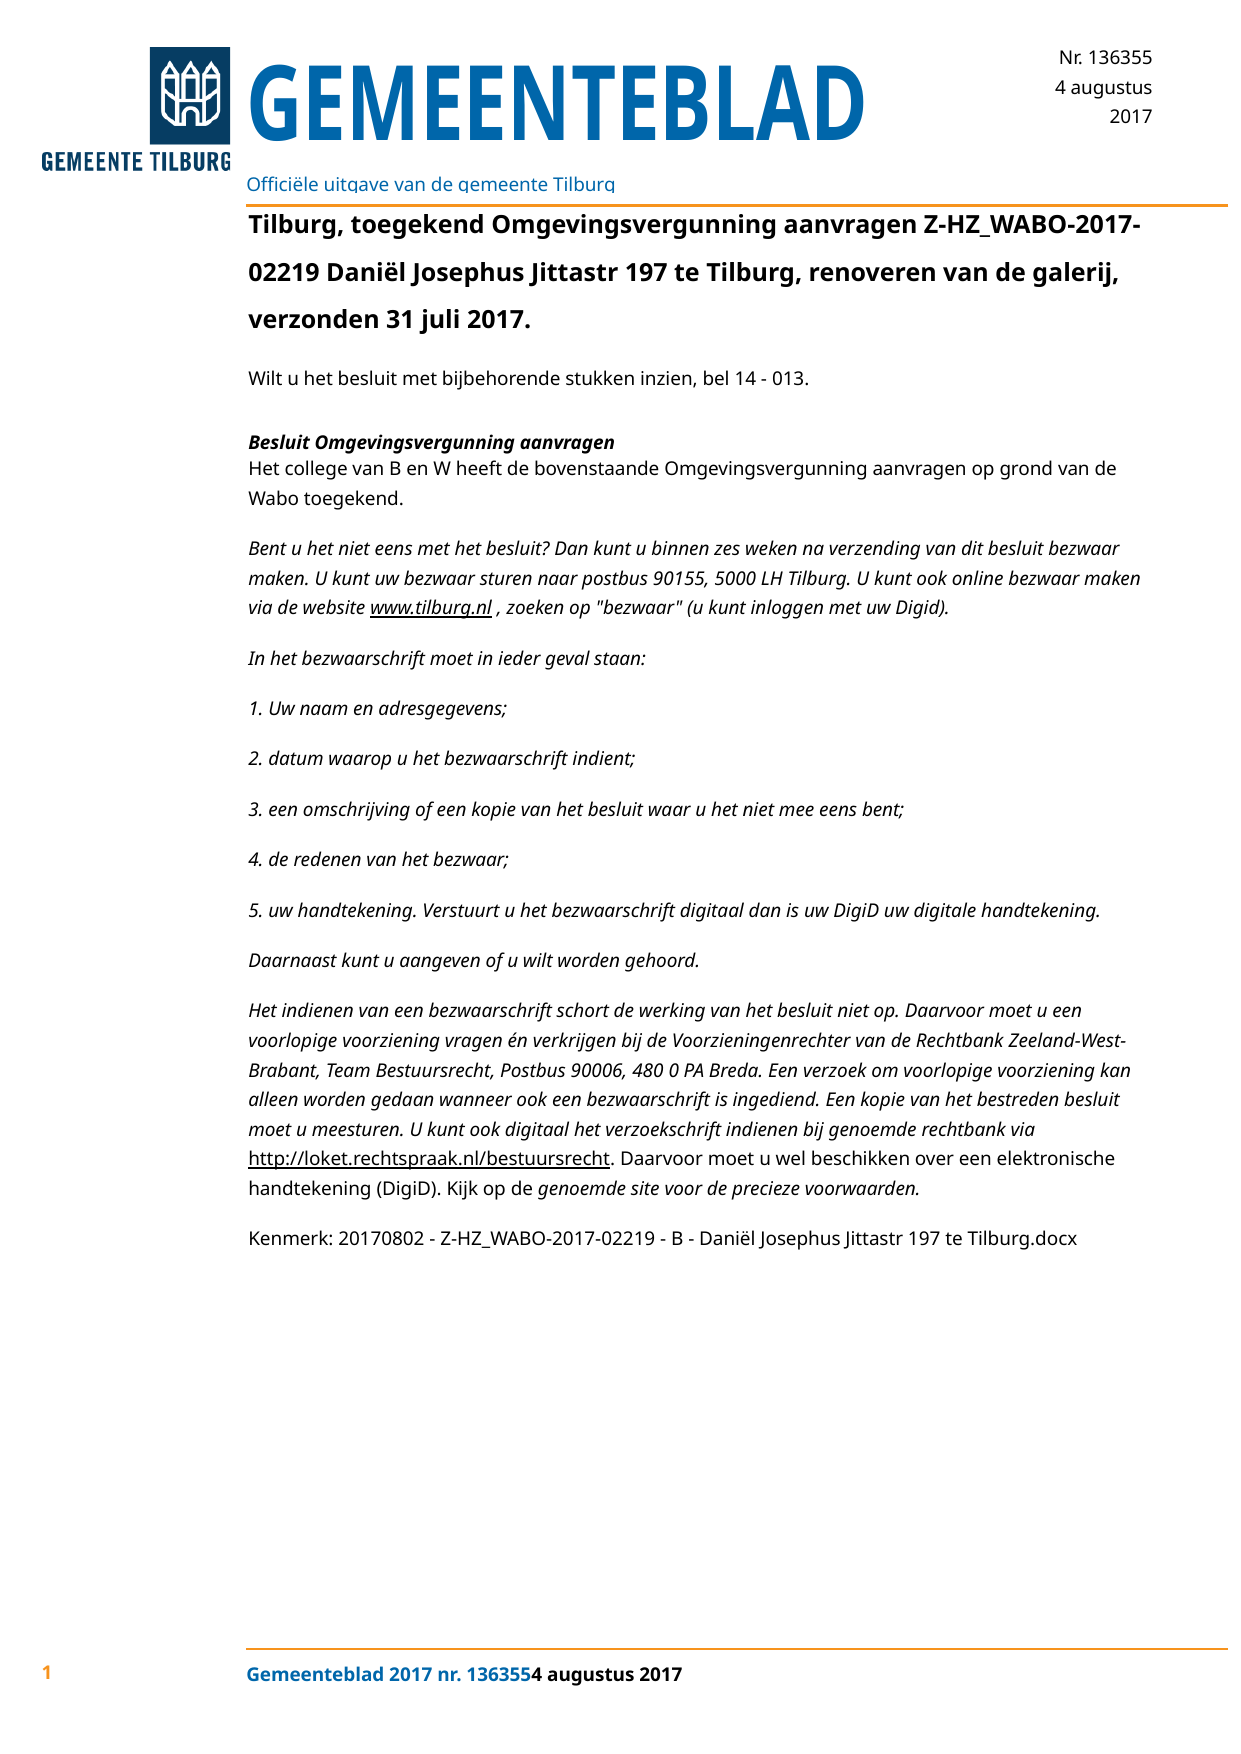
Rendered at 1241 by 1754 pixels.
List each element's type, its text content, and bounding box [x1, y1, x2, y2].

text Het college van B en W heeft de bovenstaande Omgevingsvergunning aanvragen op grond van de Wabo toegekend. [248, 455, 1152, 511]
text Daarnaast kunt u aangeven of u wilt worden gehoord. [248, 947, 1152, 973]
text 1. Uw naam en adresgegevens; [248, 695, 1152, 721]
text Kenmerk: 20170802 - Z-HZ_WABO-2017-02219 - B - Daniël Josephus Jittastr 197 te Tilburg.docx [248, 1226, 1152, 1251]
text 2. datum waarop u het bezwaarschrift indient; [248, 746, 1152, 771]
text 4. de redenen van het bezwaar; [248, 846, 1152, 872]
picture [41, 47, 231, 172]
text Wilt u het besluit met bijbehorende stukken inzien, bel 14 - 013. [248, 366, 1152, 391]
text Besluit Omgevingsvergunning aanvragen [248, 429, 1152, 455]
text In het bezwaarschrift moet in ieder geval staan: [248, 645, 1152, 671]
text 5. uw handtekening. Verstuurt u het bezwaarschrift digitaal dan is uw DigiD uw digitale handtekening. [248, 897, 1152, 923]
text Tilburg, toegekend Omgevingsvergunning aanvragen Z-HZ_WABO-2017-02219 Daniël Josephus Jittastr 197 te Tilburg, renoveren van de galerij, verzonden 31 juli 2017. [248, 207, 1152, 336]
text 3. een omschrijving of een kopie van het besluit waar u het niet mee eens bent; [248, 796, 1152, 822]
text Het indienen van een bezwaarschrift schort de werking van het besluit niet op. Daarvoor moet u een voorlopige voorziening vragen én verkrijgen bij de Voorzieningenrechter van de Rechtbank Zeeland-West-Brabant, Team Bestuursrecht, Postbus 90006, 480 0 PA Breda. Een verzoek om voorlopige voorziening kan alleen worden gedaan wanneer ook een bezwaarschrift is ingediend. Een kopie van het bestreden besluit moet u meesturen. U kunt ook digitaal het verzoekschrift indienen bij genoemde rechtbank via http://loket.rechtspraak.nl/bestuursrecht. Daarvoor moet u wel beschikken over een elektronische handtekening (DigiD). Kijk op de genoemde site voor de precieze voorwaarden. [248, 998, 1152, 1201]
text Bent u het niet eens met het besluit? Dan kunt u binnen zes weken na verzending van dit besluit bezwaar maken. U kunt uw bezwaar sturen naar postbus 90155, 5000 LH Tilburg. U kunt ook online bezwaar maken via de website www.tilburg.nl , zoeken op "bezwaar" (u kunt inloggen met uw Digid). [248, 535, 1152, 620]
